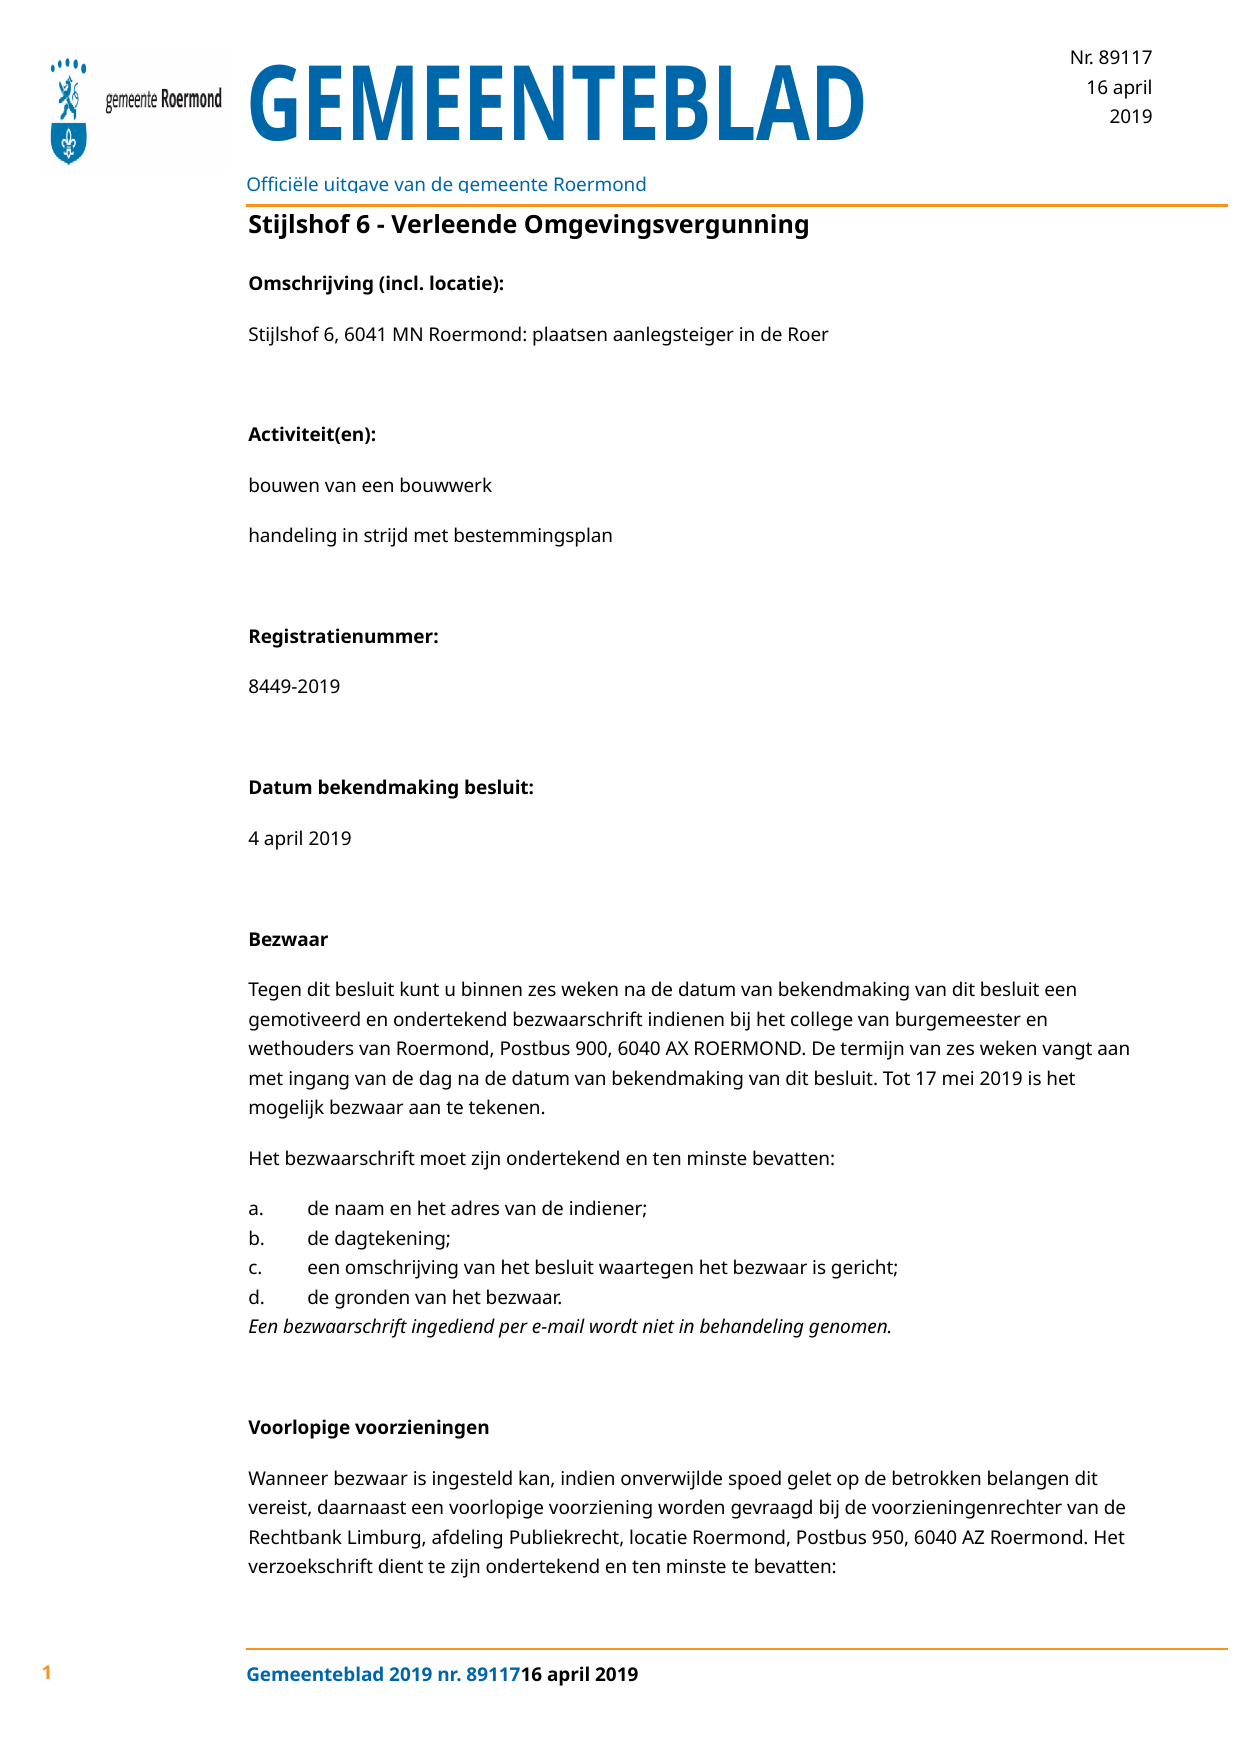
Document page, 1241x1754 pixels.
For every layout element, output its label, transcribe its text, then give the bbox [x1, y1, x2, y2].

text 8449-2019 [248, 674, 1152, 699]
text Bezwaar [248, 926, 1152, 951]
text 4 april 2019 [248, 825, 1152, 851]
list de dagtekening; [248, 1225, 1152, 1251]
text bouwen van een bouwwerk [248, 472, 1152, 498]
text Tegen dit besluit kunt u binnen zes weken na de datum van bekendmaking van dit besluit een gemotiveerd en ondertekend bezwaarschrift indienen bij het college van burgemeester en wethouders van Roermond, Postbus 900, 6040 AX ROERMOND. De termijn van zes weken vangt aan met ingang van de dag na de datum van bekendmaking van dit besluit. Tot 17 mei 2019 is het mogelijk bezwaar aan te tekenen. [248, 976, 1152, 1120]
text Registratienummer: [248, 623, 1152, 649]
text Datum bekendmaking besluit: [248, 774, 1152, 800]
text Het bezwaarschrift moet zijn ondertekend en ten minste bevatten: [248, 1145, 1152, 1171]
list een omschrijving van het besluit waartegen het bezwaar is gericht; [248, 1254, 1152, 1280]
text Stijlshof 6 - Verleende Omgevingsvergunning [248, 207, 1152, 241]
text Activiteit(en): [248, 422, 1152, 447]
text Wanneer bezwaar is ingesteld kan, indien onverwijlde spoed gelet op de betrokken belangen dit vereist, daarnaast een voorlopige voorziening worden gevraagd bij de voorzieningenrechter van de Rechtbank Limburg, afdeling Publiekrecht, locatie Roermond, Postbus 950, 6040 AZ Roermond. Het verzoekschrift dient te zijn ondertekend en ten minste te bevatten: [248, 1465, 1152, 1579]
text Stijlshof 6, 6041 MN Roermond: plaatsen aanlegsteiger in de Roer [248, 321, 1152, 346]
list de naam en het adres van de indiener; [248, 1195, 1152, 1221]
list de gronden van het bezwaar. [248, 1284, 1152, 1310]
text Voorlopige voorzieningen [248, 1414, 1152, 1440]
text Omschrijving (incl. locatie): [248, 270, 1152, 296]
text Een bezwaarschrift ingediend per e-mail wordt niet in behandeling genomen. [248, 1314, 1152, 1339]
text handeling in strijd met bestemmingsplan [248, 522, 1152, 548]
picture [41, 47, 231, 172]
